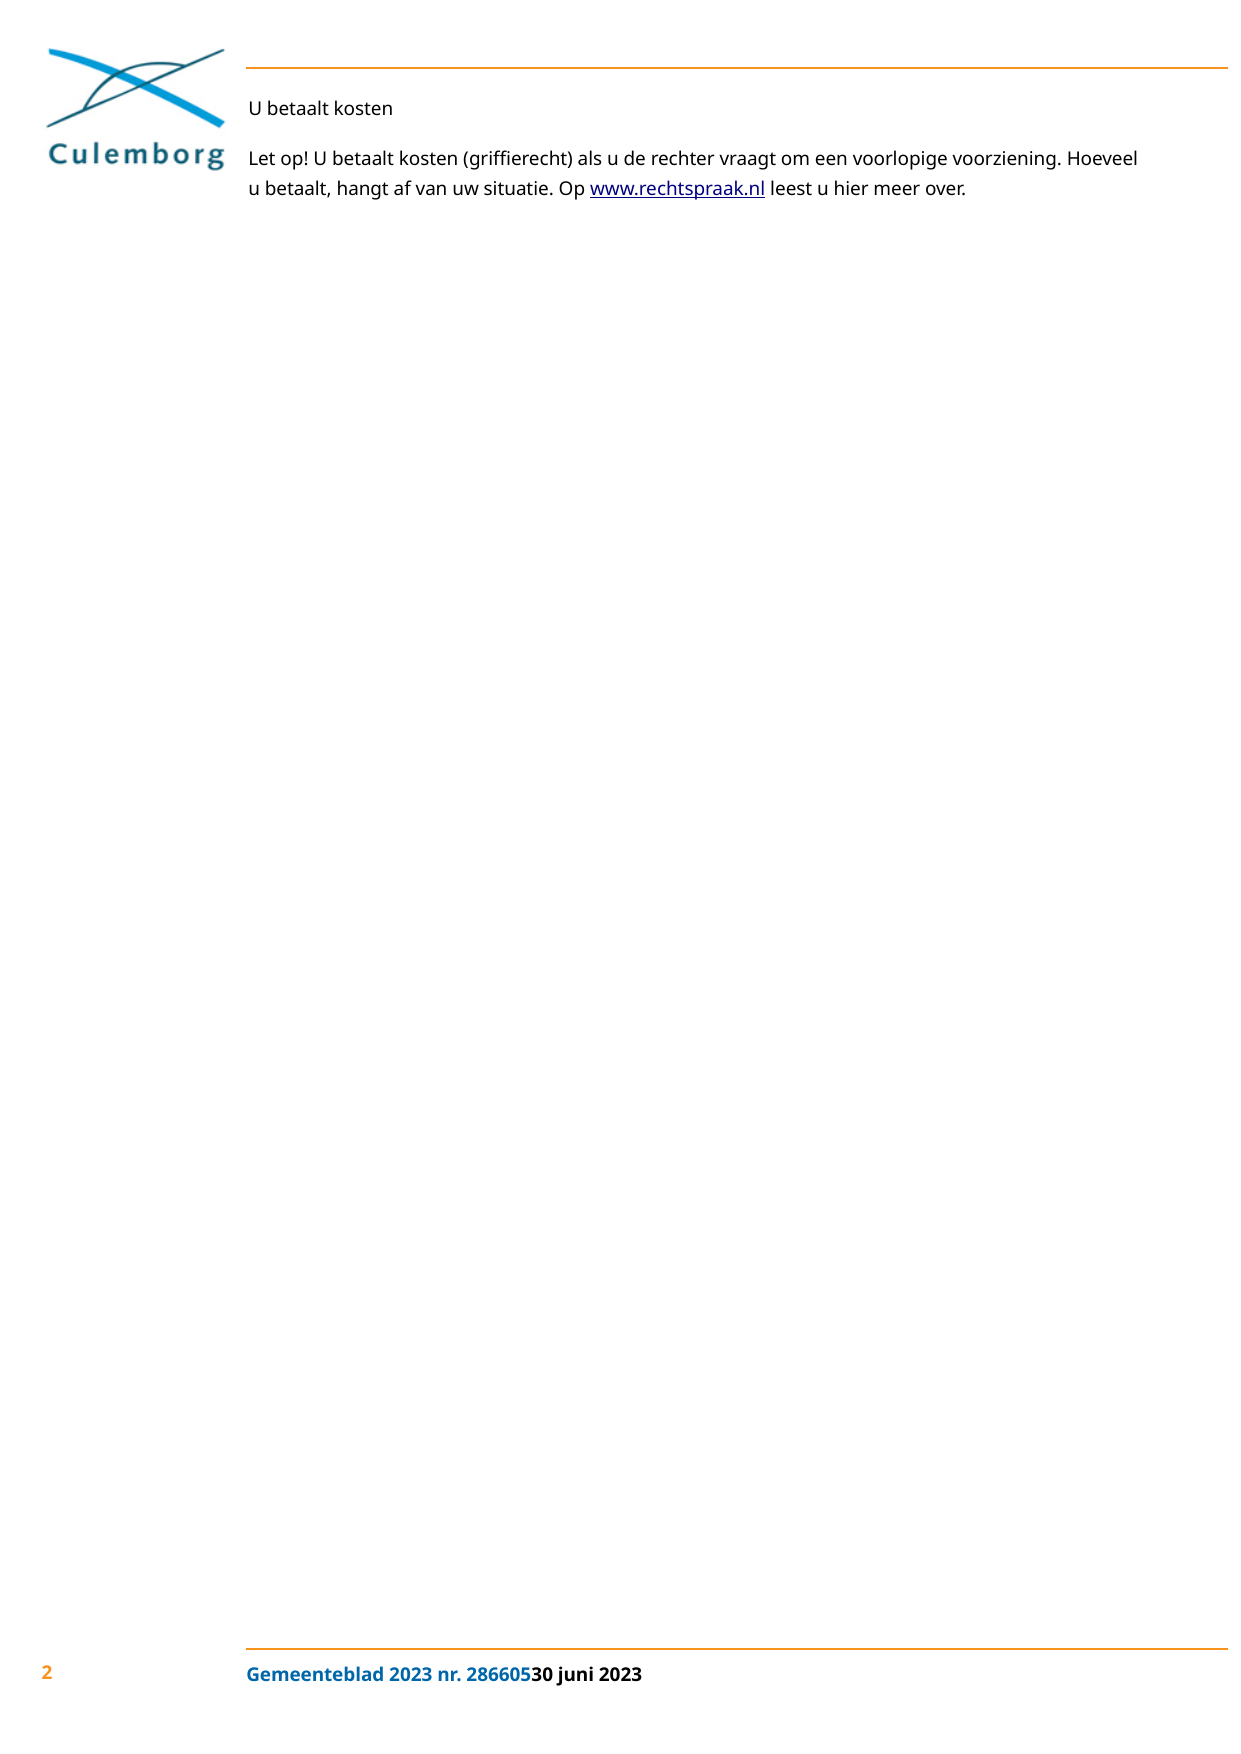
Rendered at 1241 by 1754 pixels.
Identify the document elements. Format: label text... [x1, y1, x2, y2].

picture [41, 47, 231, 172]
text Let op! U betaalt kosten (griffierecht) als u de rechter vraagt om een voorlopige voorziening. Hoeveel u betaalt, hangt af van uw situatie. Op www.rechtspraak.nl leest u hier meer over. [248, 145, 1152, 201]
text U betaalt kosten [248, 95, 1152, 121]
